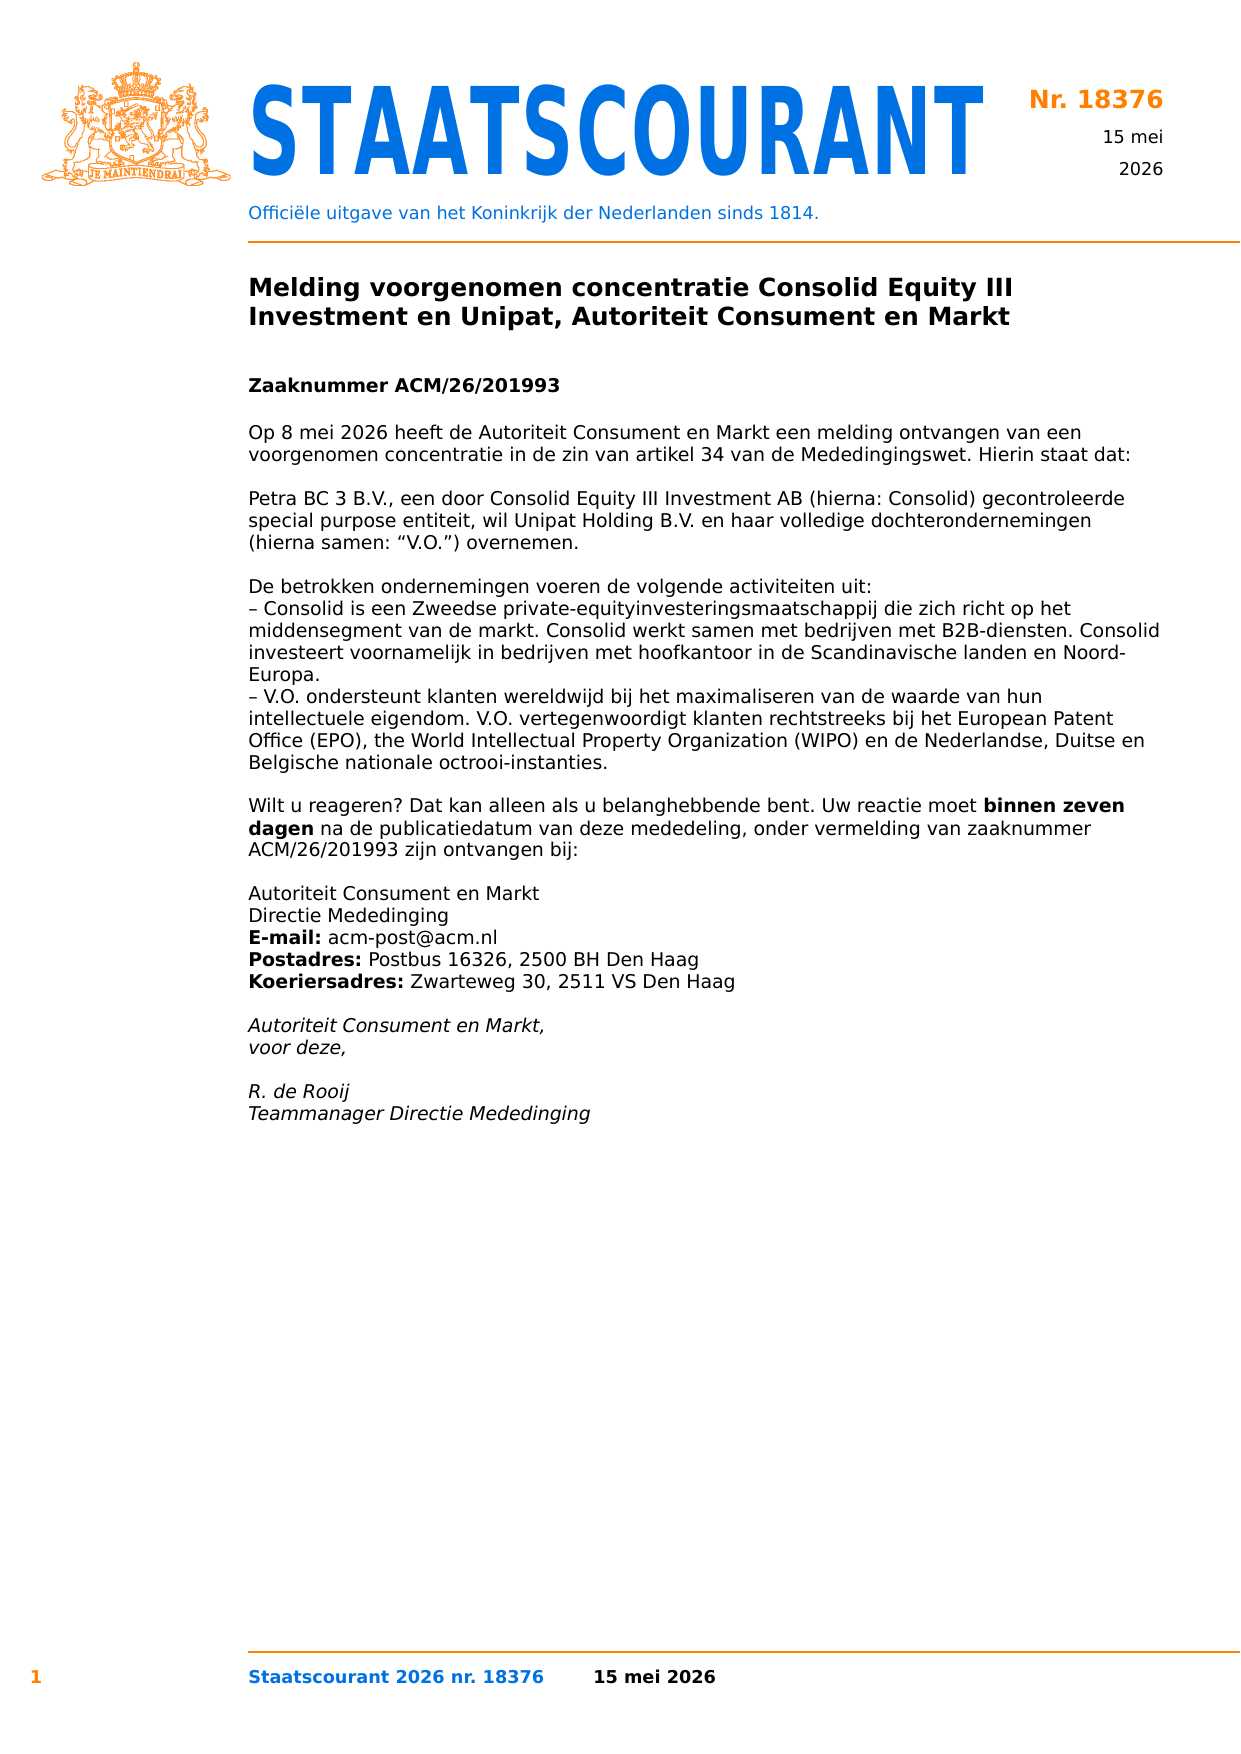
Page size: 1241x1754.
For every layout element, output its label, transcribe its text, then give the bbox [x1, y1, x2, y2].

text Koeriersadres: Zwarteweg 30, 2511 VS Den Haag [248, 971, 1163, 993]
text E-mail: acm-post@acm.nl [248, 927, 1163, 949]
text Autoriteit Consument en Markt, voor deze, R. de Rooij Teammanager Directie Mededinging [248, 1015, 1163, 1125]
text Op 8 mei 2026 heeft de Autoriteit Consument en Markt een melding ontvangen van een voorgenomen concentratie in de zin van artikel 34 van de Mededingingswet. Hierin staat dat: [248, 422, 1163, 466]
table_header STAATSCOURANT [248, 62, 998, 203]
text Directie Mededinging [248, 905, 1163, 927]
text – Consolid is een Zweedse private-equityinvesteringsmaatschappij die zich richt op het middensegment van de markt. Consolid werkt samen met bedrijven met B2B-diensten. Consolid investeert voornamelijk in bedrijven met hoofkantoor in de Scandinavische landen en Noord-Europa. [248, 598, 1163, 686]
table_header Nr. 18376 [998, 62, 1240, 121]
table_cell Officiële uitgave van het Koninkrijk der Nederlanden sinds 1814. [248, 203, 1240, 241]
text De betrokken ondernemingen voeren de volgende activiteiten uit: [248, 576, 1163, 598]
table_cell 15 mei [998, 121, 1240, 153]
text Postadres: Postbus 16326, 2500 BH Den Haag [248, 949, 1163, 971]
table_cell 2026 [998, 153, 1240, 203]
picture [41, 62, 231, 186]
text Wilt u reageren? Dat kan alleen als u belanghebbende bent. Uw reactie moet binnen zeven dagen na de publicatiedatum van deze mededeling, onder vermelding van zaaknummer ACM/26/201993 zijn ontvangen bij: [248, 795, 1163, 861]
text Autoriteit Consument en Markt [248, 883, 1163, 905]
subtitle Melding voorgenomen concentratie Consolid Equity III Investment en Unipat, Autoriteit Consument en Markt [248, 273, 1163, 331]
subtitle Zaaknummer ACM/26/201993 [248, 375, 1163, 397]
text Petra BC 3 B.V., een door Consolid Equity III Investment AB (hierna: Consolid) gecontroleerde special purpose entiteit, wil Unipat Holding B.V. en haar volledige dochterondernemingen (hierna samen: “V.O.”) overnemen. [248, 488, 1163, 554]
table_header [25, 62, 248, 241]
text – V.O. ondersteunt klanten wereldwijd bij het maximaliseren van de waarde van hun intellectuele eigendom. V.O. vertegenwoordigt klanten rechtstreeks bij het European Patent Office (EPO), the World Intellectual Property Organization (WIPO) en de Nederlandse, Duitse en Belgische nationale octrooi-instanties. [248, 686, 1163, 773]
